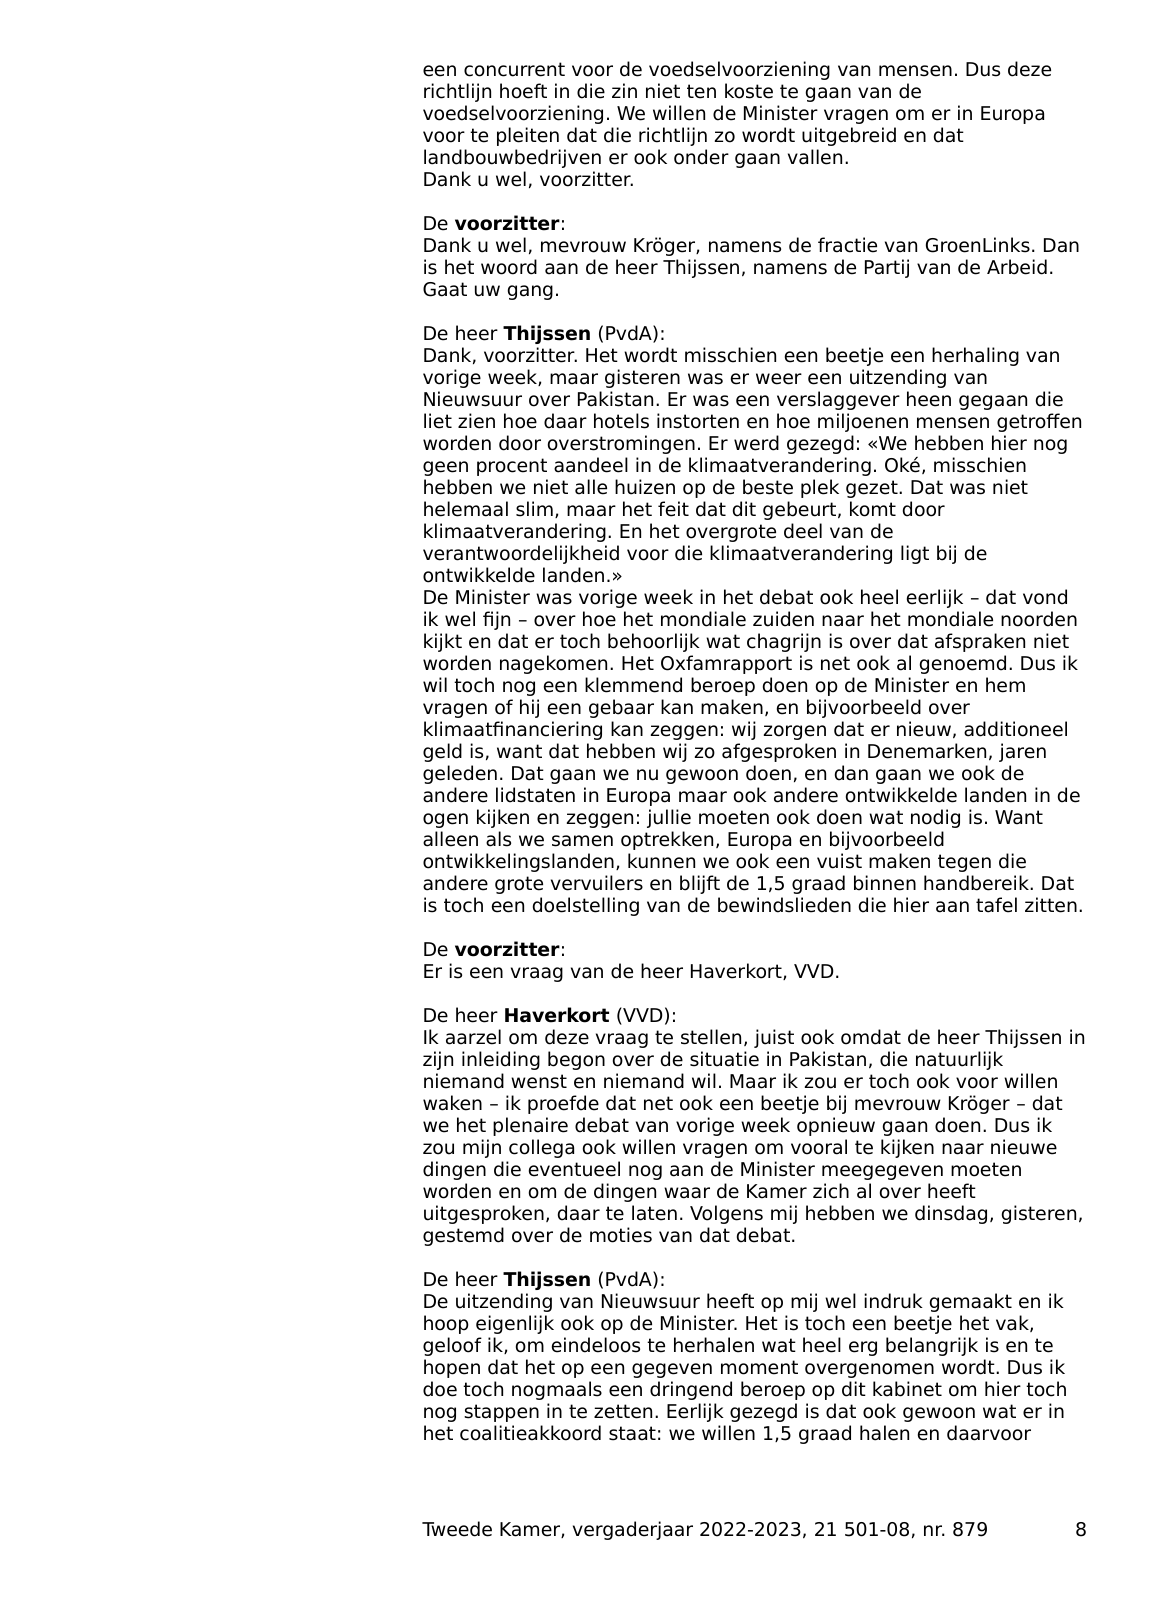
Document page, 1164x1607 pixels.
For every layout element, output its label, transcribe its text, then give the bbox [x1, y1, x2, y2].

text De Minister was vorige week in het debat ook heel eerlijk – dat vond ik wel fijn – over hoe het mondiale zuiden naar het mondiale noorden kijkt en dat er toch behoorlijk wat chagrijn is over dat afspraken niet worden nagekomen. Het Oxfamrapport is net ook al genoemd. Dus ik wil toch nog een klemmend beroep doen op de Minister en hem vragen of hij een gebaar kan maken, en bijvoorbeeld over klimaatfinanciering kan zeggen: wij zorgen dat er nieuw, additioneel geld is, want dat hebben wij zo afgesproken in Denemarken, jaren geleden. Dat gaan we nu gewoon doen, en dan gaan we ook de andere lidstaten in Europa maar ook andere ontwikkelde landen in de ogen kijken en zeggen: jullie moeten ook doen wat nodig is. Want alleen als we samen optrekken, Europa en bijvoorbeeld ontwikkelingslanden, kunnen we ook een vuist maken tegen die andere grote vervuilers en blijft de 1,5 graad binnen handbereik. Dat is toch een doelstelling van de bewindslieden die hier aan tafel zitten. [422, 587, 1087, 917]
text De heer Haverkort (VVD): [422, 1005, 1087, 1027]
text De uitzending van Nieuwsuur heeft op mij wel indruk gemaakt en ik hoop eigenlijk ook op de Minister. Het is toch een beetje het vak, geloof ik, om eindeloos te herhalen wat heel erg belangrijk is en te hopen dat het op een gegeven moment overgenomen wordt. Dus ik doe toch nogmaals een dringend beroep op dit kabinet om hier toch nog stappen in te zetten. Eerlijk gezegd is dat ook gewoon wat er in het coalitieakkoord staat: we willen 1,5 graad halen en daarvoor [422, 1291, 1087, 1445]
text De voorzitter: [422, 939, 1087, 961]
text De heer Thijssen (PvdA): [422, 1269, 1087, 1291]
text De heer Thijssen (PvdA): [422, 323, 1087, 345]
text De voorzitter: [422, 213, 1087, 235]
text Dank, voorzitter. Het wordt misschien een beetje een herhaling van vorige week, maar gisteren was er weer een uitzending van Nieuwsuur over Pakistan. Er was een verslaggever heen gegaan die liet zien hoe daar hotels instorten en hoe miljoenen mensen getroffen worden door overstromingen. Er werd gezegd: «We hebben hier nog geen procent aandeel in de klimaatverandering. Oké, misschien hebben we niet alle huizen op de beste plek gezet. Dat was niet helemaal slim, maar het feit dat dit gebeurt, komt door klimaatverandering. En het overgrote deel van de verantwoordelijkheid voor die klimaatverandering ligt bij de ontwikkelde landen.» [422, 345, 1087, 587]
text een concurrent voor de voedselvoorziening van mensen. Dus deze richtlijn hoeft in die zin niet ten koste te gaan van de voedselvoorziening. We willen de Minister vragen om er in Europa voor te pleiten dat die richtlijn zo wordt uitgebreid en dat landbouwbedrijven er ook onder gaan vallen. [422, 59, 1087, 169]
text Dank u wel, voorzitter. [422, 169, 1087, 191]
text Ik aarzel om deze vraag te stellen, juist ook omdat de heer Thijssen in zijn inleiding begon over de situatie in Pakistan, die natuurlijk niemand wenst en niemand wil. Maar ik zou er toch ook voor willen waken – ik proefde dat net ook een beetje bij mevrouw Kröger – dat we het plenaire debat van vorige week opnieuw gaan doen. Dus ik zou mijn collega ook willen vragen om vooral te kijken naar nieuwe dingen die eventueel nog aan de Minister meegegeven moeten worden en om de dingen waar de Kamer zich al over heeft uitgesproken, daar te laten. Volgens mij hebben we dinsdag, gisteren, gestemd over de moties van dat debat. [422, 1027, 1087, 1247]
text Dank u wel, mevrouw Kröger, namens de fractie van GroenLinks. Dan is het woord aan de heer Thijssen, namens de Partij van de Arbeid. Gaat uw gang. [422, 235, 1087, 301]
text Er is een vraag van de heer Haverkort, VVD. [422, 961, 1087, 983]
